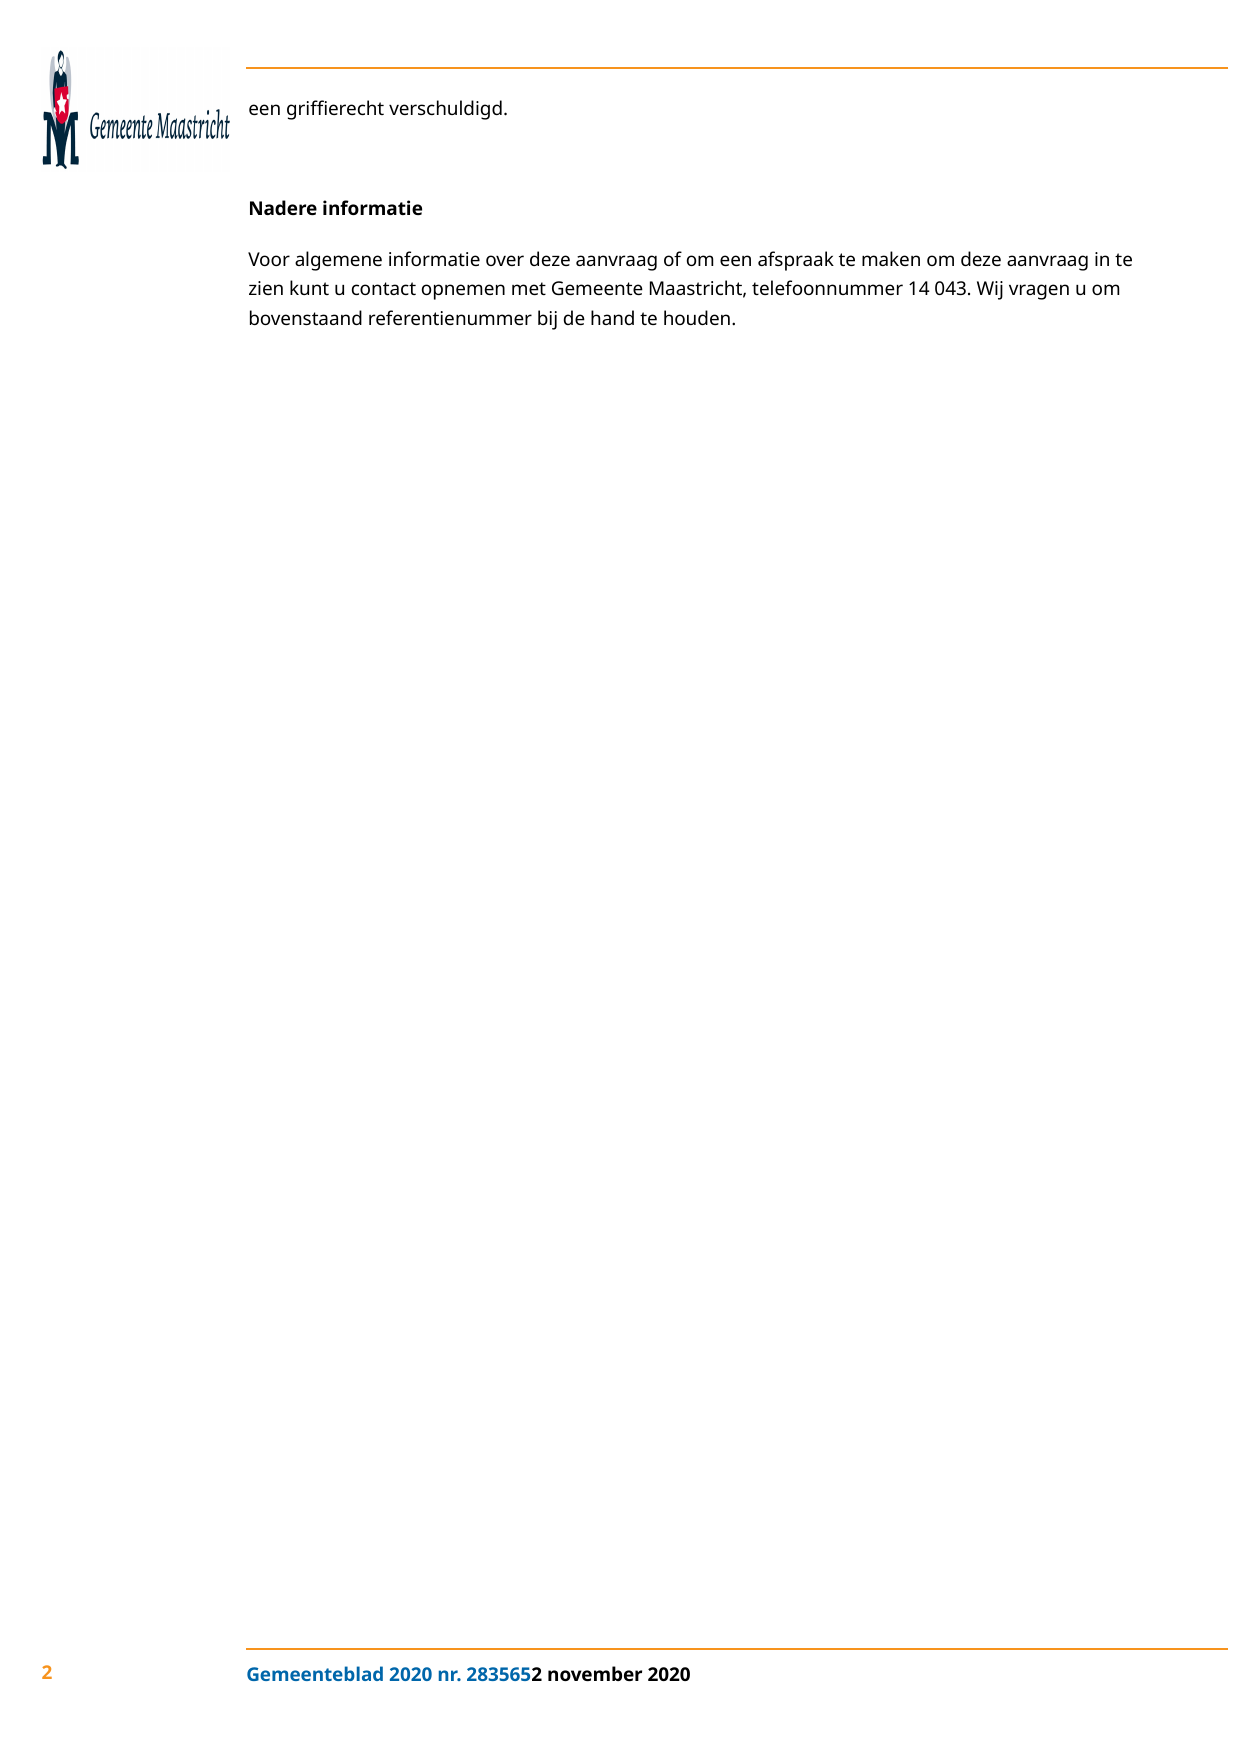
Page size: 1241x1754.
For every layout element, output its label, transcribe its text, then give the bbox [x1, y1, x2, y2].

text Nadere informatie [248, 196, 1152, 221]
text een griffierecht verschuldigd. [248, 95, 1152, 121]
text Voor algemene informatie over deze aanvraag of om een afspraak te maken om deze aanvraag in te zien kunt u contact opnemen met Gemeente Maastricht, telefoonnummer 14 043. Wij vragen u om bovenstaand referentienummer bij de hand te houden. [248, 246, 1152, 331]
picture [41, 47, 231, 172]
